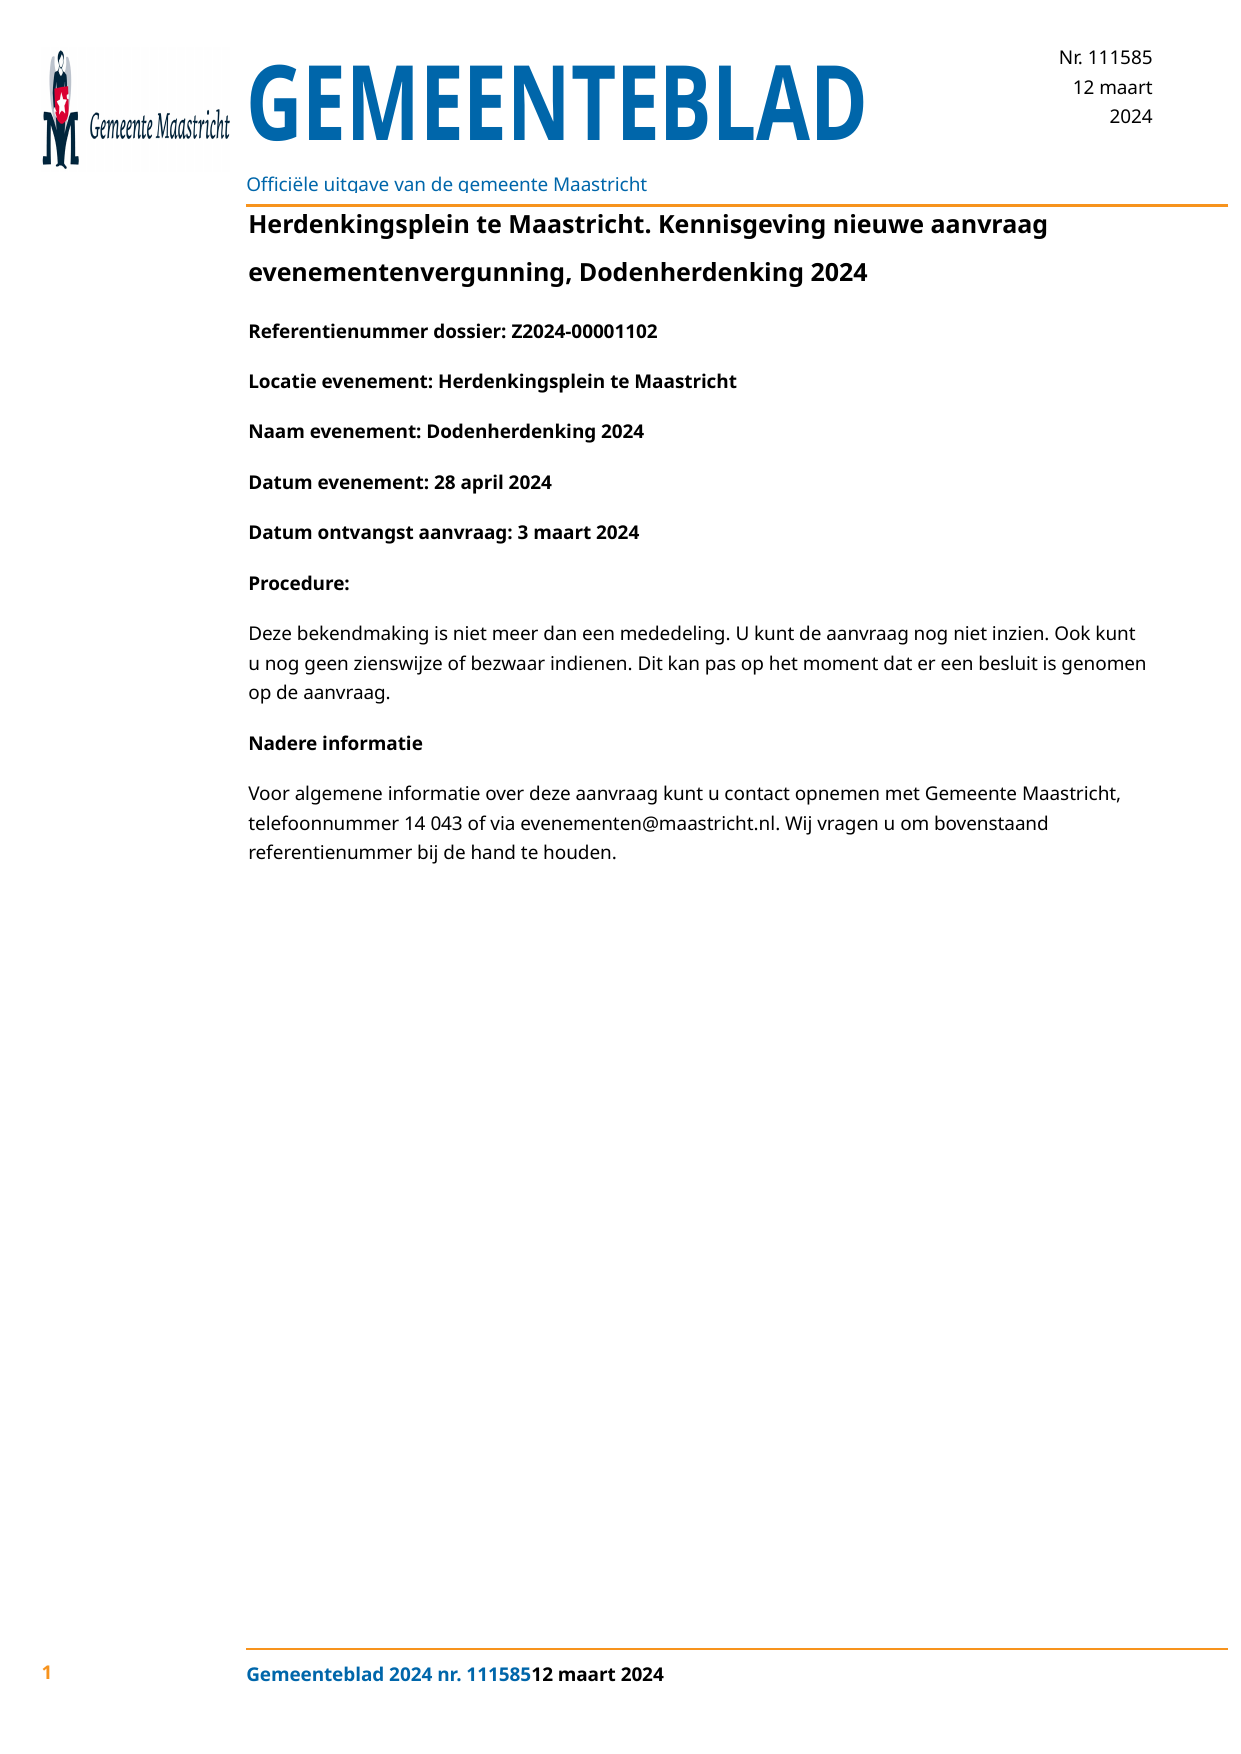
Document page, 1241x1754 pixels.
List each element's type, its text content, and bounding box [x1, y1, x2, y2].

text Nadere informatie [248, 730, 1152, 756]
text Naam evenement: Dodenherdenking 2024 [248, 419, 1152, 444]
text Voor algemene informatie over deze aanvraag kunt u contact opnemen met Gemeente Maastricht, telefoonnummer 14 043 of via evenementen@maastricht.nl. Wij vragen u om bovenstaand referentienummer bij de hand te houden. [248, 780, 1152, 865]
text Referentienummer dossier: Z2024-00001102 [248, 318, 1152, 344]
text Procedure: [248, 570, 1152, 596]
text Datum ontvangst aanvraag: 3 maart 2024 [248, 519, 1152, 545]
text Locatie evenement: Herdenkingsplein te Maastricht [248, 368, 1152, 394]
picture [41, 47, 231, 172]
text Deze bekendmaking is niet meer dan een mededeling. U kunt de aanvraag nog niet inzien. Ook kunt u nog geen zienswijze of bezwaar indienen. Dit kan pas op het moment dat er een besluit is genomen op de aanvraag. [248, 620, 1152, 705]
text Herdenkingsplein te Maastricht. Kennisgeving nieuwe aanvraag evenementenvergunning, Dodenherdenking 2024 [248, 207, 1152, 288]
text Datum evenement: 28 april 2024 [248, 469, 1152, 495]
